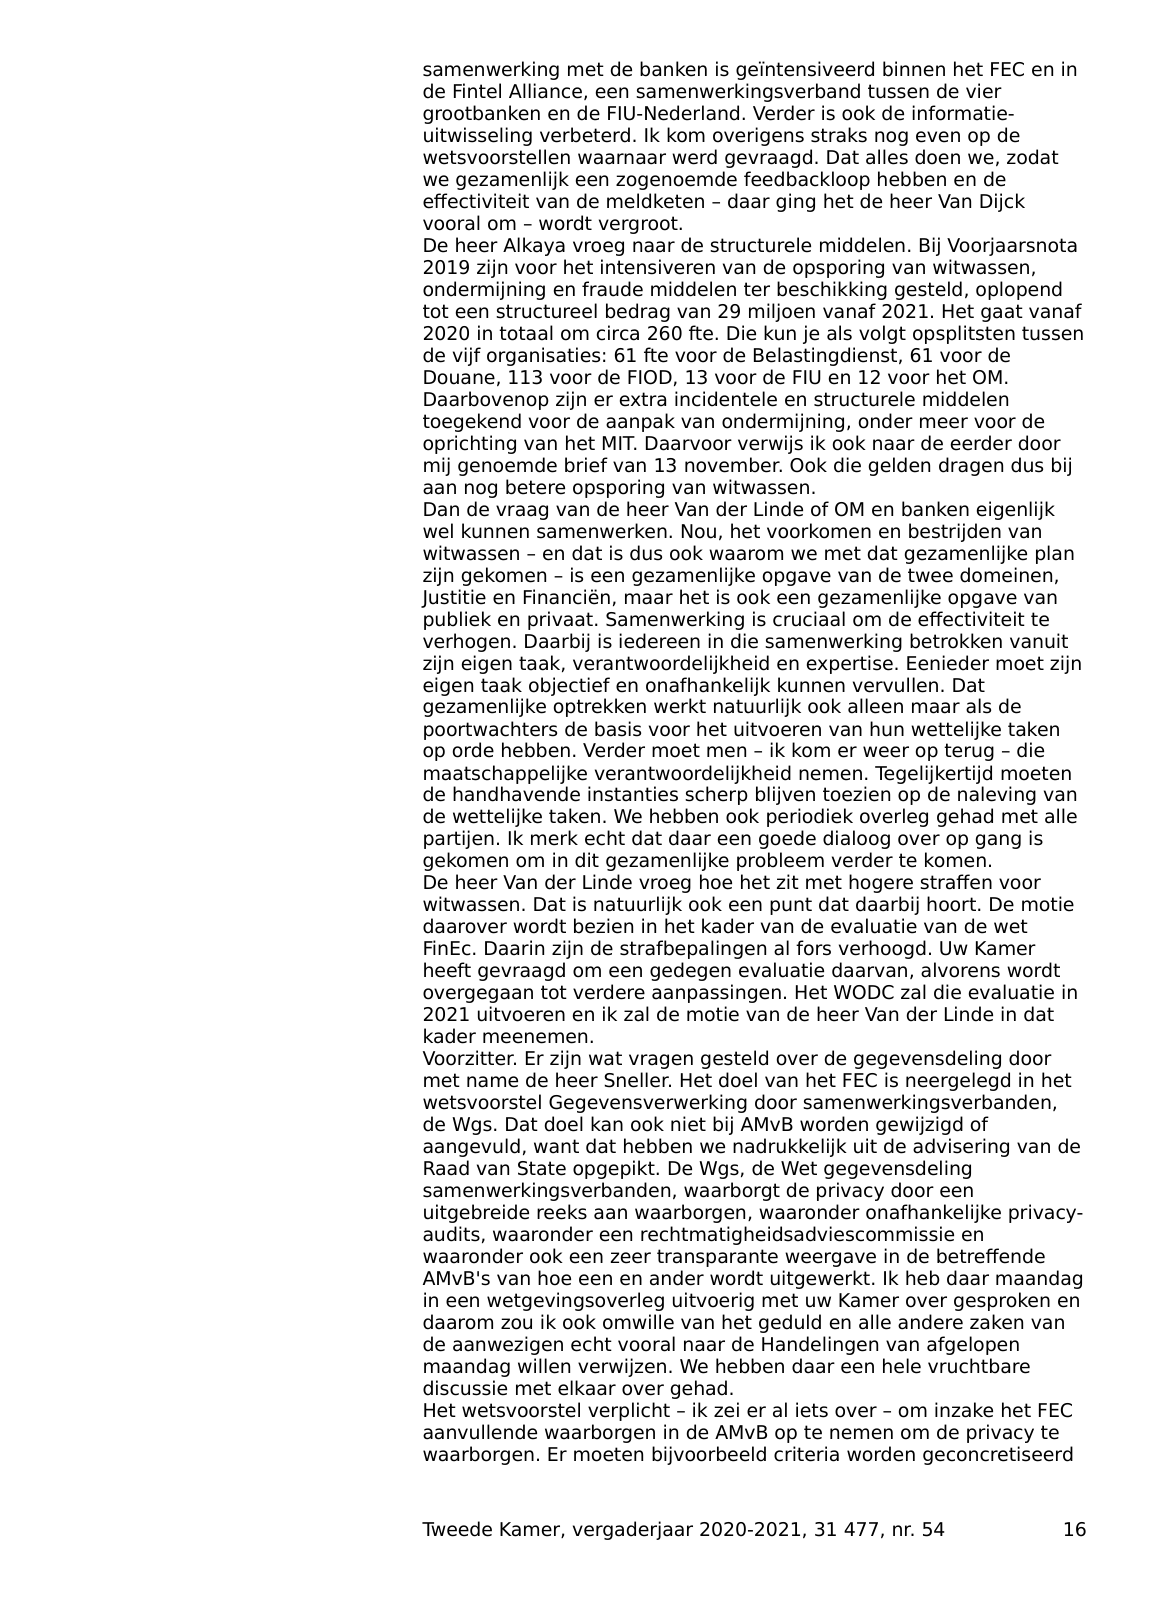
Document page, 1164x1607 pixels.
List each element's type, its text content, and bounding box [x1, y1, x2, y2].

text Het wetsvoorstel verplicht – ik zei er al iets over – om inzake het FEC aanvullende waarborgen in de AMvB op te nemen om de privacy te waarborgen. Er moeten bijvoorbeeld criteria worden geconcretiseerd [422, 1400, 1087, 1466]
text Dan de vraag van de heer Van der Linde of OM en banken eigenlijk wel kunnen samenwerken. Nou, het voorkomen en bestrijden van witwassen – en dat is dus ook waarom we met dat gezamenlijke plan zijn gekomen – is een gezamenlijke opgave van de twee domeinen, Justitie en Financiën, maar het is ook een gezamenlijke opgave van publiek en privaat. Samenwerking is cruciaal om de effectiviteit te verhogen. Daarbij is iedereen in die samenwerking betrokken vanuit zijn eigen taak, verantwoordelijkheid en expertise. Eenieder moet zijn eigen taak objectief en onafhankelijk kunnen vervullen. Dat gezamenlijke optrekken werkt natuurlijk ook alleen maar als de poortwachters de basis voor het uitvoeren van hun wettelijke taken op orde hebben. Verder moet men – ik kom er weer op terug – die maatschappelijke verantwoordelijkheid nemen. Tegelijkertijd moeten de handhavende instanties scherp blijven toezien op de naleving van de wettelijke taken. We hebben ook periodiek overleg gehad met alle partijen. Ik merk echt dat daar een goede dialoog over op gang is gekomen om in dit gezamenlijke probleem verder te komen. [422, 499, 1087, 872]
text De heer Van der Linde vroeg hoe het zit met hogere straffen voor witwassen. Dat is natuurlijk ook een punt dat daarbij hoort. De motie daarover wordt bezien in het kader van de evaluatie van de wet FinEc. Daarin zijn de strafbepalingen al fors verhoogd. Uw Kamer heeft gevraagd om een gedegen evaluatie daarvan, alvorens wordt overgegaan tot verdere aanpassingen. Het WODC zal die evaluatie in 2021 uitvoeren en ik zal de motie van de heer Van der Linde in dat kader meenemen. [422, 872, 1087, 1048]
text De heer Alkaya vroeg naar de structurele middelen. Bij Voorjaarsnota 2019 zijn voor het intensiveren van de opsporing van witwassen, ondermijning en fraude middelen ter beschikking gesteld, oplopend tot een structureel bedrag van 29 miljoen vanaf 2021. Het gaat vanaf 2020 in totaal om circa 260 fte. Die kun je als volgt opsplitsten tussen de vijf organisaties: 61 fte voor de Belastingdienst, 61 voor de Douane, 113 voor de FIOD, 13 voor de FIU en 12 voor het OM. Daarbovenop zijn er extra incidentele en structurele middelen toegekend voor de aanpak van ondermijning, onder meer voor de oprichting van het MIT. Daarvoor verwijs ik ook naar de eerder door mij genoemde brief van 13 november. Ook die gelden dragen dus bij aan nog betere opsporing van witwassen. [422, 235, 1087, 499]
text samenwerking met de banken is geïntensiveerd binnen het FEC en in de Fintel Alliance, een samenwerkingsverband tussen de vier grootbanken en de FIU-Nederland. Verder is ook de informatie-uitwisseling verbeterd. Ik kom overigens straks nog even op de wetsvoorstellen waarnaar werd gevraagd. Dat alles doen we, zodat we gezamenlijk een zogenoemde feedbackloop hebben en de effectiviteit van de meldketen – daar ging het de heer Van Dijck vooral om – wordt vergroot. [422, 59, 1087, 235]
text Voorzitter. Er zijn wat vragen gesteld over de gegevensdeling door met name de heer Sneller. Het doel van het FEC is neergelegd in het wetsvoorstel Gegevensverwerking door samenwerkingsverbanden, de Wgs. Dat doel kan ook niet bij AMvB worden gewijzigd of aangevuld, want dat hebben we nadrukkelijk uit de advisering van de Raad van State opgepikt. De Wgs, de Wet gegevensdeling samenwerkingsverbanden, waarborgt de privacy door een uitgebreide reeks aan waarborgen, waaronder onafhankelijke privacy-audits, waaronder een rechtmatigheidsadviescommissie en waaronder ook een zeer transparante weergave in de betreffende AMvB's van hoe een en ander wordt uitgewerkt. Ik heb daar maandag in een wetgevingsoverleg uitvoerig met uw Kamer over gesproken en daarom zou ik ook omwille van het geduld en alle andere zaken van de aanwezigen echt vooral naar de Handelingen van afgelopen maandag willen verwijzen. We hebben daar een hele vruchtbare discussie met elkaar over gehad. [422, 1048, 1087, 1400]
